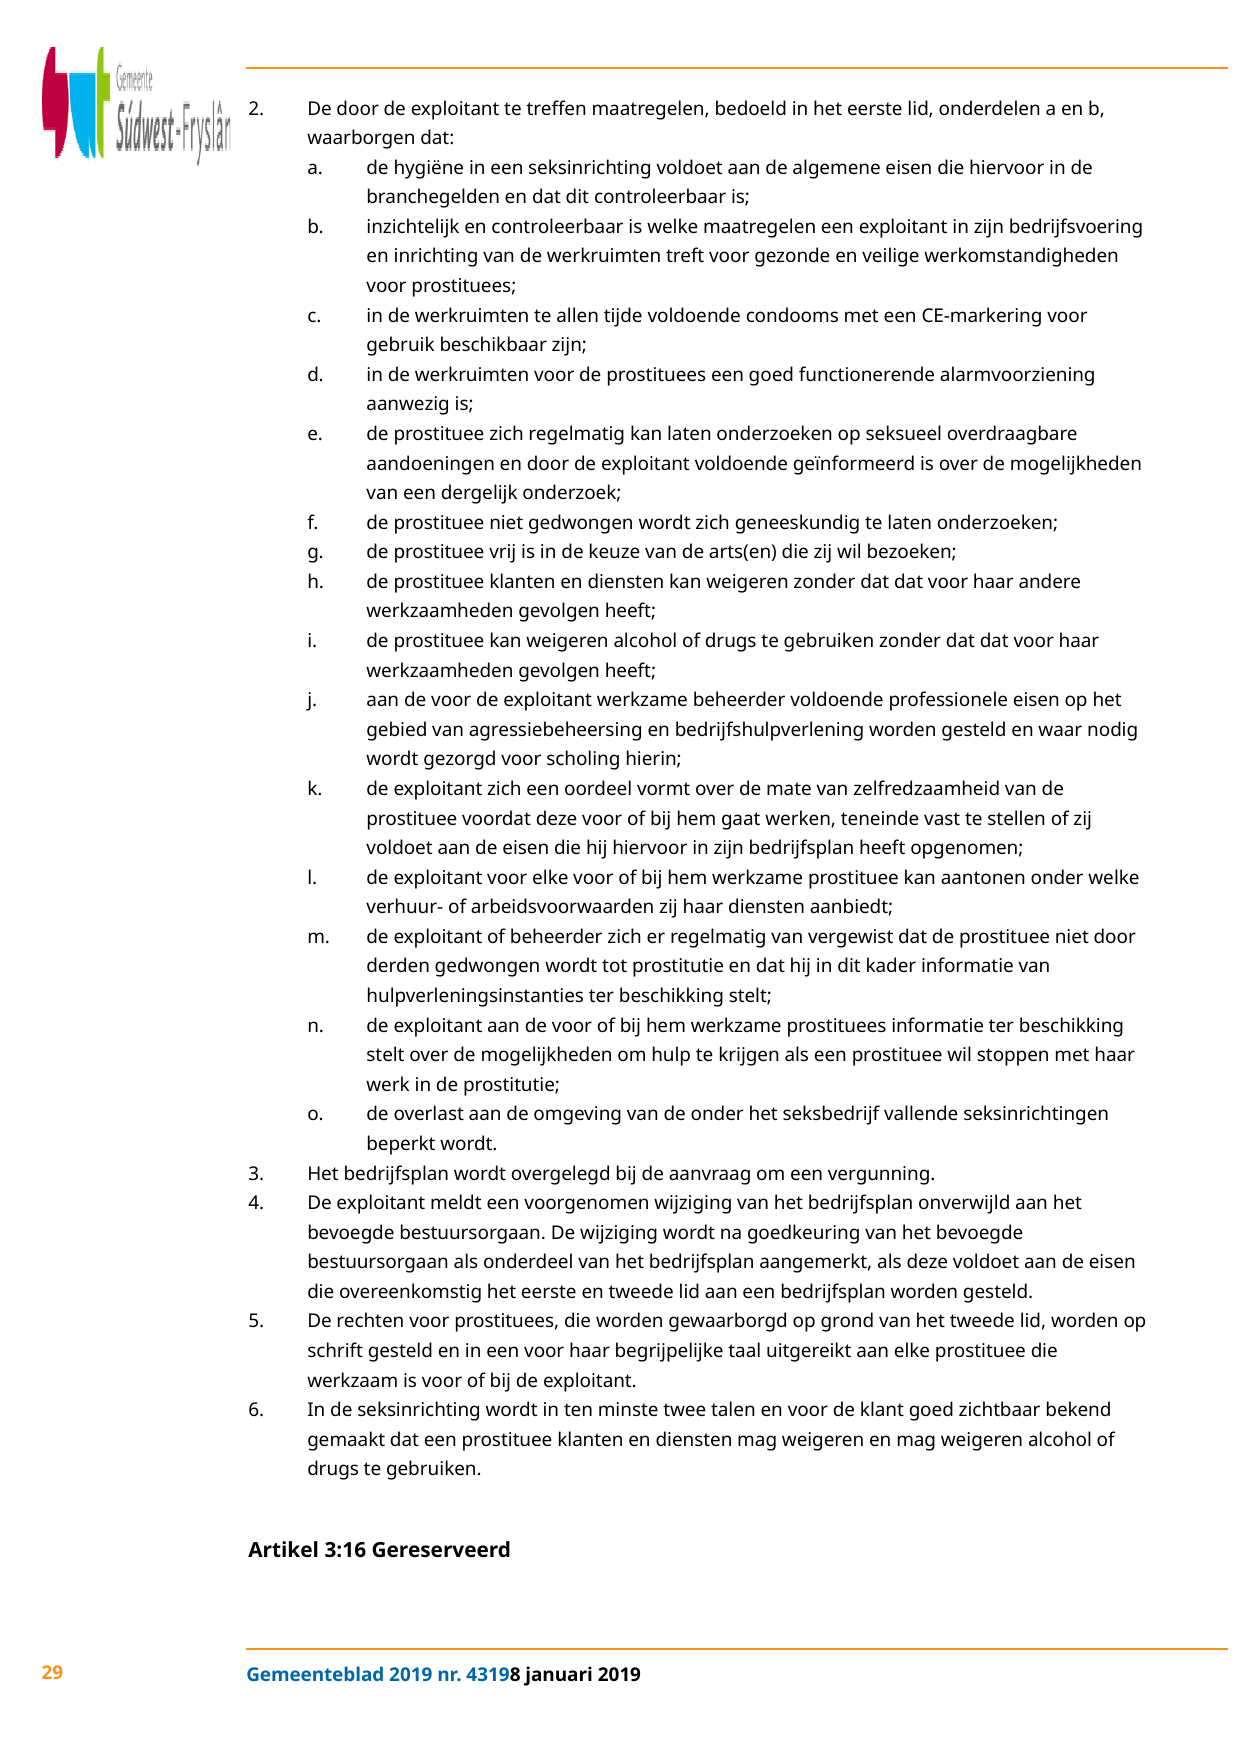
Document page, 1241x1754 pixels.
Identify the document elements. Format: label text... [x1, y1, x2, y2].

list de prostituee niet gedwongen wordt zich geneeskundig te laten onderzoeken; [307, 509, 1152, 535]
list de prostituee kan weigeren alcohol of drugs te gebruiken zonder dat dat voor haar werkzaamheden gevolgen heeft; [307, 627, 1152, 683]
list de hygiëne in een seksinrichting voldoet aan de algemene eisen die hiervoor in de branchegelden en dat dit controleerbaar is; [307, 154, 1152, 209]
list de prostituee zich regelmatig kan laten onderzoeken op seksueel overdraagbare aandoeningen en door de exploitant voldoende geïnformeerd is over de mogelijkheden van een dergelijk onderzoek; [307, 420, 1152, 505]
list de exploitant aan de voor of bij hem werkzame prostituees informatie ter beschikking stelt over de mogelijkheden om hulp te krijgen als een prostituee wil stoppen met haar werk in de prostitutie; [307, 1012, 1152, 1097]
picture [41, 47, 231, 172]
list In de seksinrichting wordt in ten minste twee talen en voor de klant goed zichtbaar bekend gemaakt dat een prostituee klanten en diensten mag weigeren en mag weigeren alcohol of drugs te gebruiken. [248, 1396, 1152, 1481]
list de exploitant of beheerder zich er regelmatig van vergewist dat de prostituee niet door derden gedwongen wordt tot prostitutie en dat hij in dit kader informatie van hulpverleningsinstanties ter beschikking stelt; [307, 923, 1152, 1008]
list De rechten voor prostituees, die worden gewaarborgd op grond van het tweede lid, worden op schrift gesteld en in een voor haar begrijpelijke taal uitgereikt aan elke prostituee die werkzaam is voor of bij de exploitant. [248, 1308, 1152, 1393]
list in de werkruimten voor de prostituees een goed functionerende alarmvoorziening aanwezig is; [307, 361, 1152, 416]
list inzichtelijk en controleerbaar is welke maatregelen een exploitant in zijn bedrijfsvoering en inrichting van de werkruimten treft voor gezonde en veilige werkomstandigheden voor prostituees; [307, 213, 1152, 298]
list de prostituee klanten en diensten kan weigeren zonder dat dat voor haar andere werkzaamheden gevolgen heeft; [307, 568, 1152, 623]
list De exploitant meldt een voorgenomen wijziging van het bedrijfsplan onverwijld aan het bevoegde bestuursorgaan. De wijziging wordt na goedkeuring van het bevoegde bestuursorgaan als onderdeel van het bedrijfsplan aangemerkt, als deze voldoet aan de eisen die overeenkomstig het eerste en tweede lid aan een bedrijfsplan worden gesteld. [248, 1189, 1152, 1304]
list De door de exploitant te treffen maatregelen, bedoeld in het eerste lid, onderdelen a en b, waarborgen dat: [248, 95, 1152, 150]
list de exploitant zich een oordeel vormt over de mate van zelfredzaamheid van de prostituee voordat deze voor of bij hem gaat werken, teneinde vast te stellen of zij voldoet aan de eisen die hij hiervoor in zijn bedrijfsplan heeft opgenomen; [307, 775, 1152, 860]
list de exploitant voor elke voor of bij hem werkzame prostituee kan aantonen onder welke verhuur- of arbeidsvoorwaarden zij haar diensten aanbiedt; [307, 864, 1152, 919]
list aan de voor de exploitant werkzame beheerder voldoende professionele eisen op het gebied van agressiebeheersing en bedrijfshulpverlening worden gesteld en waar nodig wordt gezorgd voor scholing hierin; [307, 686, 1152, 771]
list in de werkruimten te allen tijde voldoende condooms met een CE-markering voor gebruik beschikbaar zijn; [307, 302, 1152, 357]
list de overlast aan de omgeving van de onder het seksbedrijf vallende seksinrichtingen beperkt wordt. [307, 1101, 1152, 1156]
list de prostituee vrij is in de keuze van de arts(en) die zij wil bezoeken; [307, 538, 1152, 564]
text Artikel 3:16 Gereserveerd [248, 1536, 1152, 1564]
list Het bedrijfsplan wordt overgelegd bij de aanvraag om een vergunning. [248, 1160, 1152, 1186]
